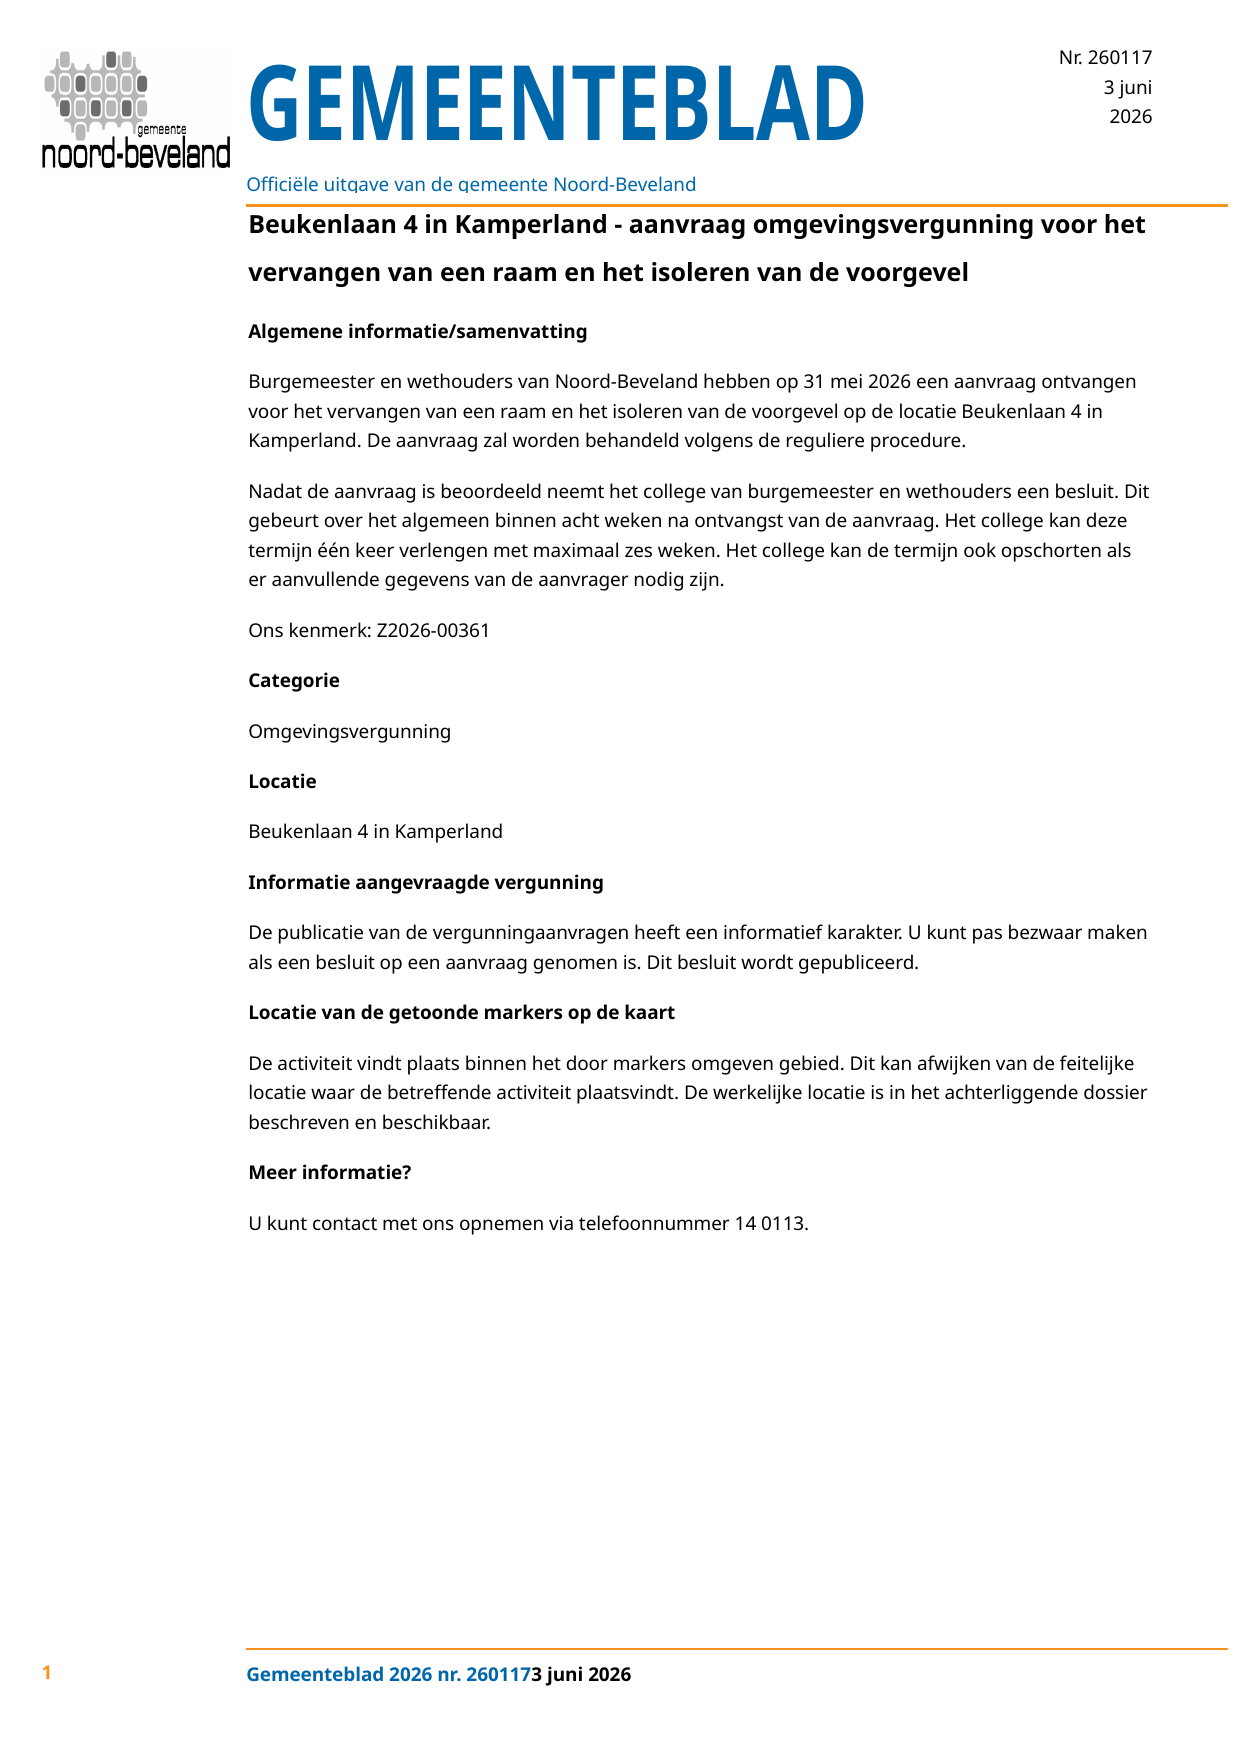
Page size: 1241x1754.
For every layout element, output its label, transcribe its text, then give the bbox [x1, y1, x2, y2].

text U kunt contact met ons opnemen via telefoonnummer 14 0113. [248, 1210, 1152, 1236]
text Burgemeester en wethouders van Noord-Beveland hebben op 31 mei 2026 een aanvraag ontvangen voor het vervangen van een raam en het isoleren van de voorgevel op de locatie Beukenlaan 4 in Kamperland. De aanvraag zal worden behandeld volgens de reguliere procedure. [248, 368, 1152, 453]
text Beukenlaan 4 in Kamperland - aanvraag omgevingsvergunning voor het vervangen van een raam en het isoleren van de voorgevel [248, 207, 1152, 288]
text Ons kenmerk: Z2026-00361 [248, 617, 1152, 643]
text De publicatie van de vergunningaanvragen heeft een informatief karakter. U kunt pas bezwaar maken als een besluit op een aanvraag genomen is. Dit besluit wordt gepubliceerd. [248, 919, 1152, 975]
text Nadat de aanvraag is beoordeeld neemt het college van burgemeester en wethouders een besluit. Dit gebeurt over het algemeen binnen acht weken na ontvangst van de aanvraag. Het college kan deze termijn één keer verlengen met maximaal zes weken. Het college kan de termijn ook opschorten als er aanvullende gegevens van de aanvrager nodig zijn. [248, 478, 1152, 592]
text Locatie [248, 768, 1152, 794]
text Categorie [248, 667, 1152, 693]
picture [41, 47, 231, 172]
text Algemene informatie/samenvatting [248, 318, 1152, 344]
text Beukenlaan 4 in Kamperland [248, 819, 1152, 844]
text Locatie van de getoonde markers op de kaart [248, 999, 1152, 1025]
text De activiteit vindt plaats binnen het door markers omgeven gebied. Dit kan afwijken van de feitelijke locatie waar de betreffende activiteit plaatsvindt. De werkelijke locatie is in het achterliggende dossier beschreven en beschikbaar. [248, 1050, 1152, 1135]
text Informatie aangevraagde vergunning [248, 869, 1152, 895]
text Meer informatie? [248, 1159, 1152, 1185]
text Omgevingsvergunning [248, 718, 1152, 744]
